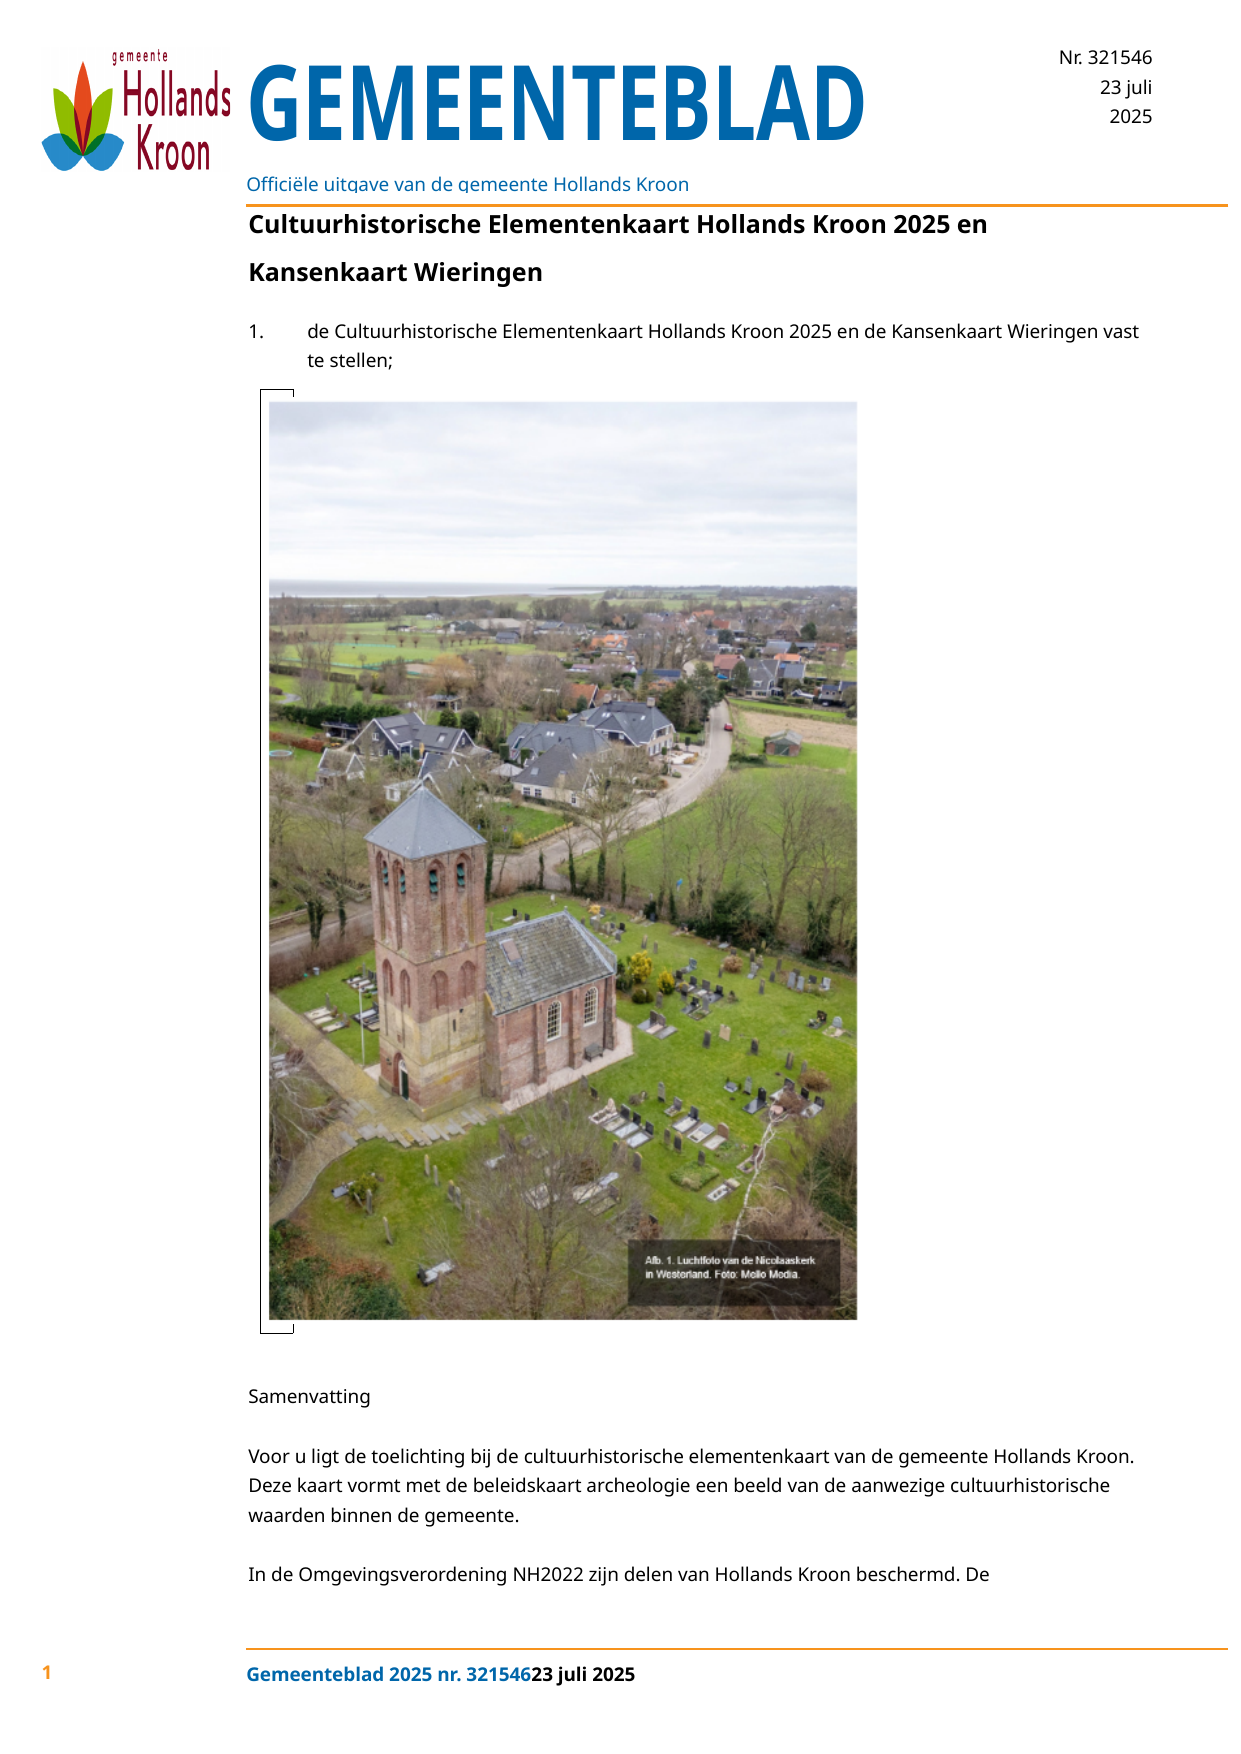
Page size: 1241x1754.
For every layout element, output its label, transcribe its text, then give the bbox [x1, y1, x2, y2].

list de Cultuurhistorische Elementenkaart Hollands Kroon 2025 en de Kansenkaart Wieringen vast te stellen; [248, 318, 1152, 373]
text Cultuurhistorische Elementenkaart Hollands Kroon 2025 en Kansenkaart Wieringen [248, 207, 1152, 288]
text Samenvatting [248, 1384, 1152, 1409]
text In de Omgevingsverordening NH2022 zijn delen van Hollands Kroon beschermd. De [248, 1561, 1152, 1587]
picture [268, 397, 860, 1324]
text Voor u ligt de toelichting bij de cultuurhistorische elementenkaart van de gemeente Hollands Kroon. Deze kaart vormt met de beleidskaart archeologie een beeld van de aanwezige cultuurhistorische waarden binnen de gemeente. [248, 1443, 1152, 1528]
picture [41, 47, 231, 172]
